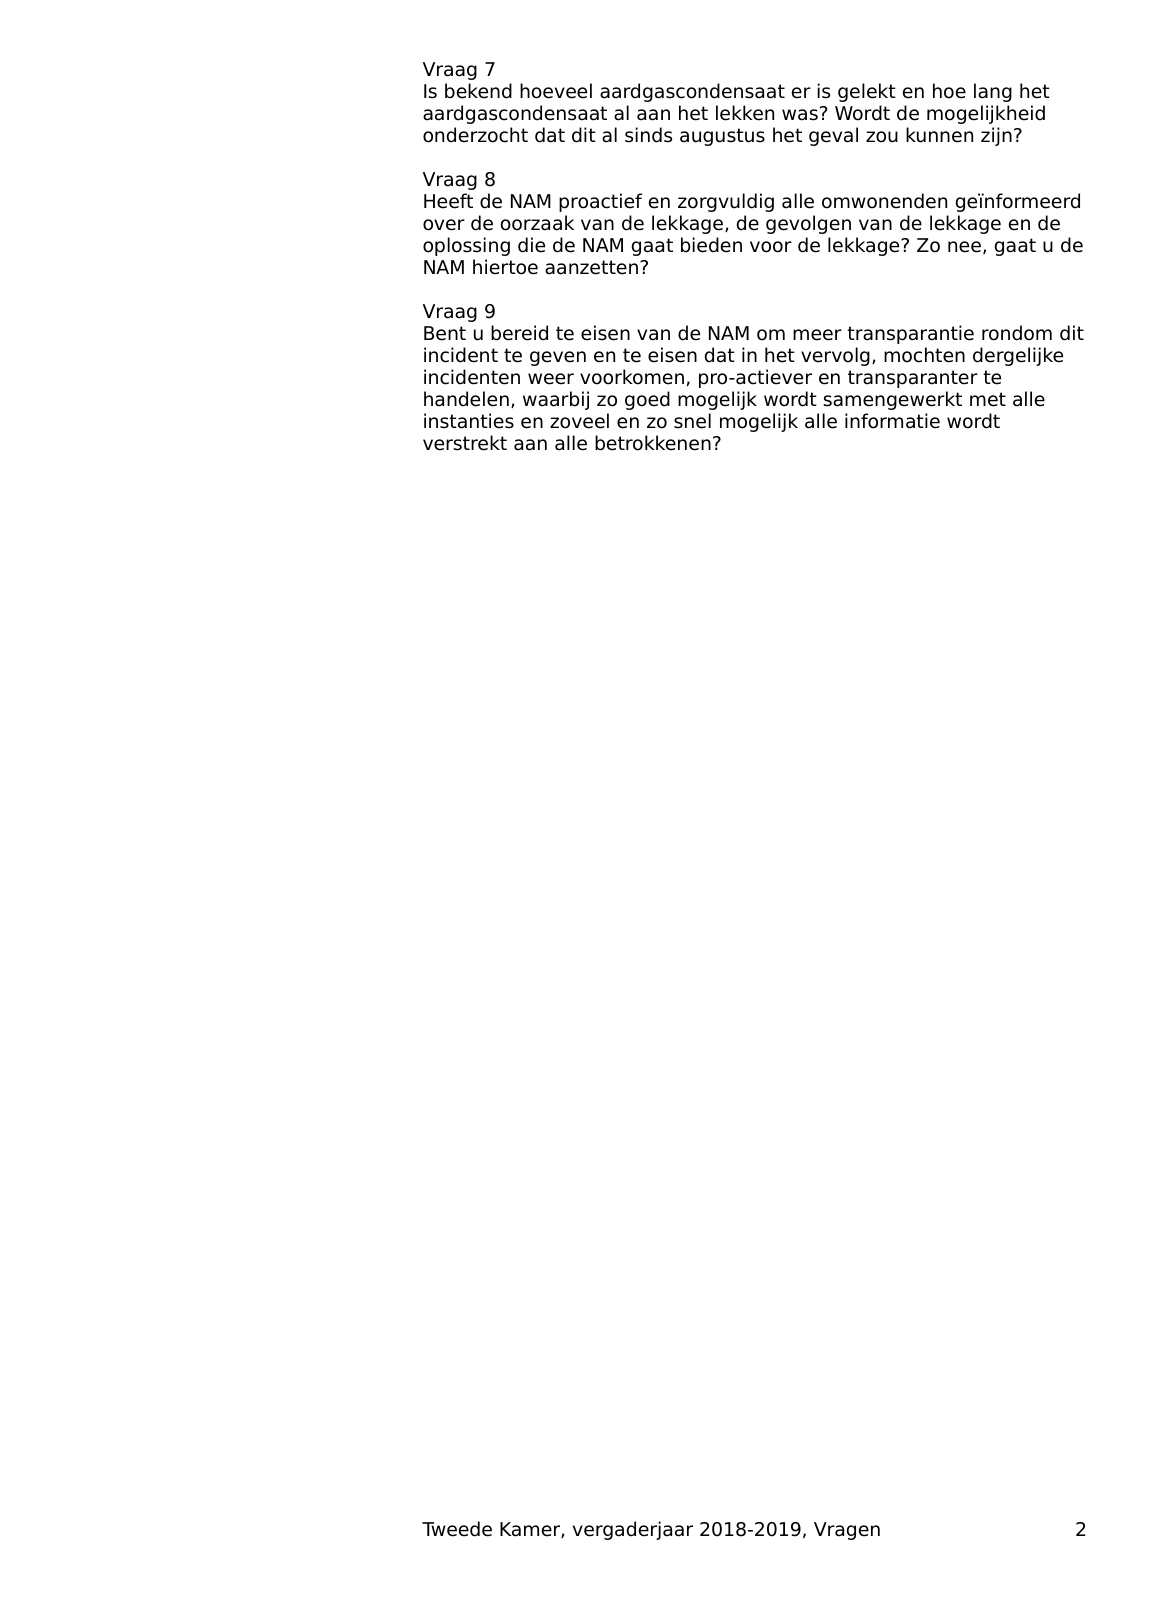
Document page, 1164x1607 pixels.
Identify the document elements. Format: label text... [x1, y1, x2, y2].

text Vraag 7 [422, 59, 1087, 81]
text Heeft de NAM proactief en zorgvuldig alle omwonenden geïnformeerd over de oorzaak van de lekkage, de gevolgen van de lekkage en de oplossing die de NAM gaat bieden voor de lekkage? Zo nee, gaat u de NAM hiertoe aanzetten? [422, 191, 1087, 279]
text Bent u bereid te eisen van de NAM om meer transparantie rondom dit incident te geven en te eisen dat in het vervolg, mochten dergelijke incidenten weer voorkomen, pro-actiever en transparanter te handelen, waarbij zo goed mogelijk wordt samengewerkt met alle instanties en zoveel en zo snel mogelijk alle informatie wordt verstrekt aan alle betrokkenen? [422, 323, 1087, 455]
text Is bekend hoeveel aardgascondensaat er is gelekt en hoe lang het aardgascondensaat al aan het lekken was? Wordt de mogelijkheid onderzocht dat dit al sinds augustus het geval zou kunnen zijn? [422, 81, 1087, 147]
text Vraag 8 [422, 169, 1087, 191]
text Vraag 9 [422, 301, 1087, 323]
